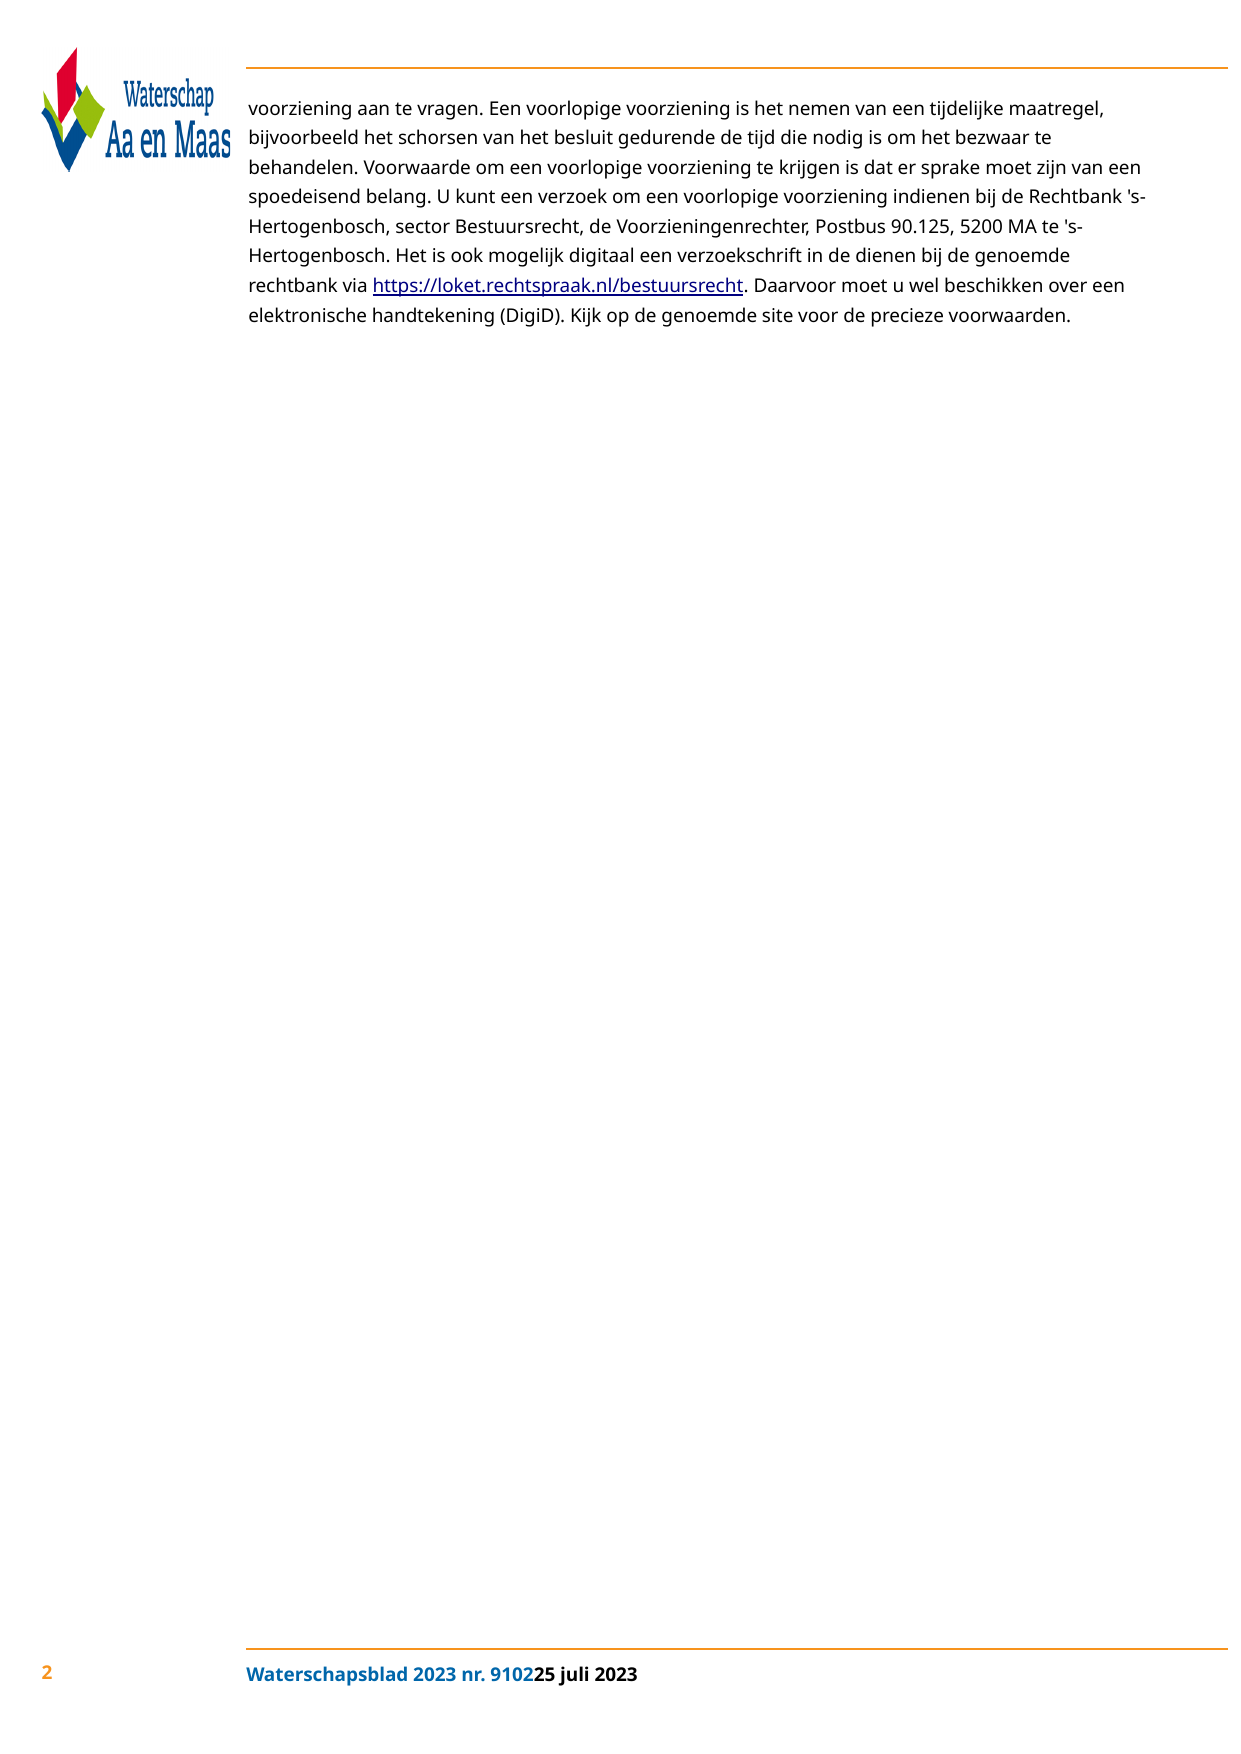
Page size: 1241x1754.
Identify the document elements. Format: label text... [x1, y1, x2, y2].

text voorziening aan te vragen. Een voorlopige voorziening is het nemen van een tijdelijke maatregel, bijvoorbeeld het schorsen van het besluit gedurende de tijd die nodig is om het bezwaar te behandelen. Voorwaarde om een voorlopige voorziening te krijgen is dat er sprake moet zijn van een spoedeisend belang. U kunt een verzoek om een voorlopige voorziening indienen bij de Rechtbank 's-Hertogenbosch, sector Bestuursrecht, de Voorzieningenrechter, Postbus 90.125, 5200 MA te 's-Hertogenbosch. Het is ook mogelijk digitaal een verzoekschrift in de dienen bij de genoemde rechtbank via https://loket.rechtspraak.nl/bestuursrecht. Daarvoor moet u wel beschikken over een elektronische handtekening (DigiD). Kijk op de genoemde site voor de precieze voorwaarden. [248, 95, 1152, 328]
picture [41, 47, 231, 172]
